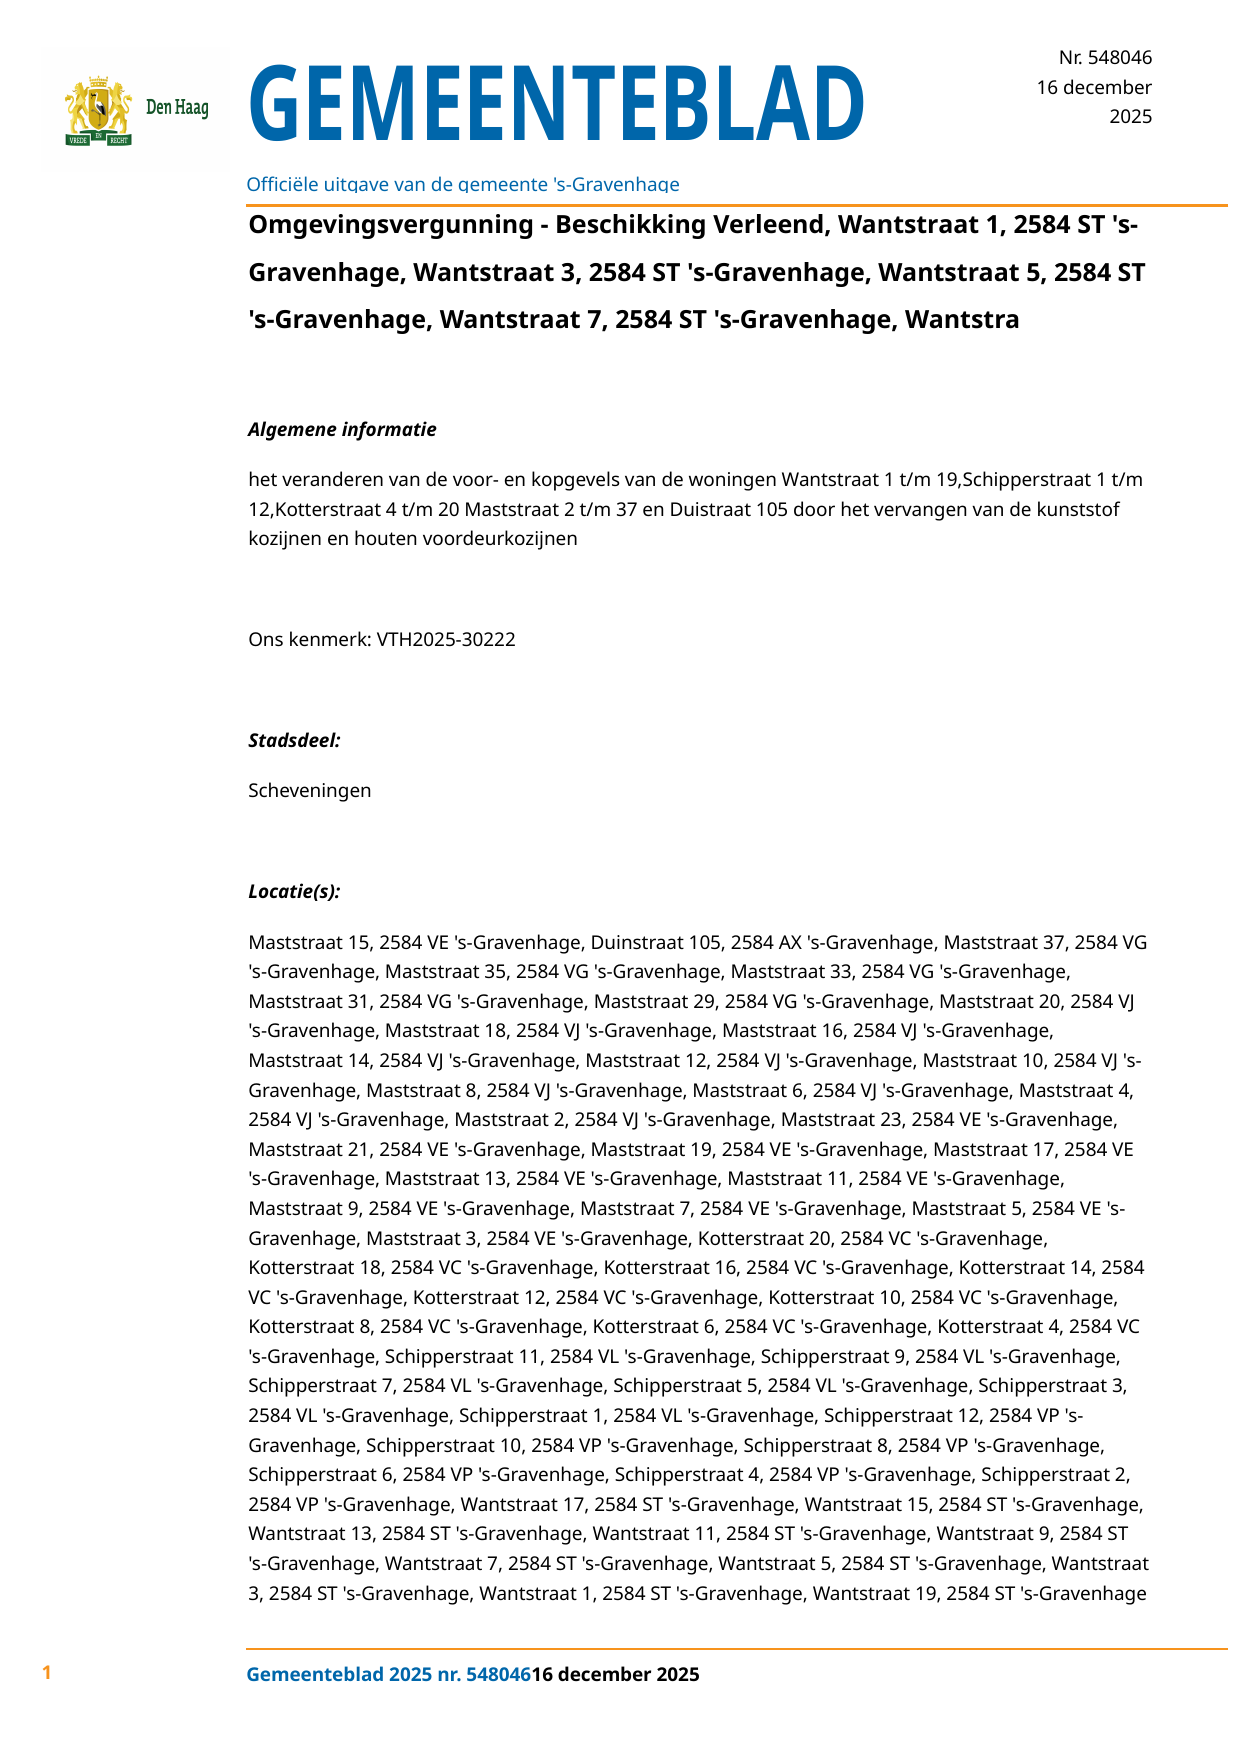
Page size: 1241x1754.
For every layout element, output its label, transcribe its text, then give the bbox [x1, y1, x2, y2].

text het veranderen van de voor- en kopgevels van de woningen Wantstraat 1 t/m 19,Schipperstraat 1 t/m 12,Kotterstraat 4 t/m 20 Maststraat 2 t/m 37 en Duistraat 105 door het vervangen van de kunststof kozijnen en houten voordeurkozijnen [248, 466, 1152, 551]
text Ons kenmerk: VTH2025-30222 [248, 626, 1152, 652]
picture [41, 47, 231, 172]
text Algemene informatie [248, 416, 1152, 442]
text Stadsdeel: [248, 727, 1152, 753]
text Scheveningen [248, 778, 1152, 803]
text Omgevingsvergunning - Beschikking Verleend, Wantstraat 1, 2584 ST 's-Gravenhage, Wantstraat 3, 2584 ST 's-Gravenhage, Wantstraat 5, 2584 ST 's-Gravenhage, Wantstraat 7, 2584 ST 's-Gravenhage, Wantstra [248, 207, 1152, 336]
text Locatie(s): [248, 878, 1152, 904]
text Maststraat 15, 2584 VE 's-Gravenhage, Duinstraat 105, 2584 AX 's-Gravenhage, Maststraat 37, 2584 VG 's-Gravenhage, Maststraat 35, 2584 VG 's-Gravenhage, Maststraat 33, 2584 VG 's-Gravenhage, Maststraat 31, 2584 VG 's-Gravenhage, Maststraat 29, 2584 VG 's-Gravenhage, Maststraat 20, 2584 VJ 's-Gravenhage, Maststraat 18, 2584 VJ 's-Gravenhage, Maststraat 16, 2584 VJ 's-Gravenhage, Maststraat 14, 2584 VJ 's-Gravenhage, Maststraat 12, 2584 VJ 's-Gravenhage, Maststraat 10, 2584 VJ 's-Gravenhage, Maststraat 8, 2584 VJ 's-Gravenhage, Maststraat 6, 2584 VJ 's-Gravenhage, Maststraat 4, 2584 VJ 's-Gravenhage, Maststraat 2, 2584 VJ 's-Gravenhage, Maststraat 23, 2584 VE 's-Gravenhage, Maststraat 21, 2584 VE 's-Gravenhage, Maststraat 19, 2584 VE 's-Gravenhage, Maststraat 17, 2584 VE 's-Gravenhage, Maststraat 13, 2584 VE 's-Gravenhage, Maststraat 11, 2584 VE 's-Gravenhage, Maststraat 9, 2584 VE 's-Gravenhage, Maststraat 7, 2584 VE 's-Gravenhage, Maststraat 5, 2584 VE 's-Gravenhage, Maststraat 3, 2584 VE 's-Gravenhage, Kotterstraat 20, 2584 VC 's-Gravenhage, Kotterstraat 18, 2584 VC 's-Gravenhage, Kotterstraat 16, 2584 VC 's-Gravenhage, Kotterstraat 14, 2584 VC 's-Gravenhage, Kotterstraat 12, 2584 VC 's-Gravenhage, Kotterstraat 10, 2584 VC 's-Gravenhage, Kotterstraat 8, 2584 VC 's-Gravenhage, Kotterstraat 6, 2584 VC 's-Gravenhage, Kotterstraat 4, 2584 VC 's-Gravenhage, Schipperstraat 11, 2584 VL 's-Gravenhage, Schipperstraat 9, 2584 VL 's-Gravenhage, Schipperstraat 7, 2584 VL 's-Gravenhage, Schipperstraat 5, 2584 VL 's-Gravenhage, Schipperstraat 3, 2584 VL 's-Gravenhage, Schipperstraat 1, 2584 VL 's-Gravenhage, Schipperstraat 12, 2584 VP 's-Gravenhage, Schipperstraat 10, 2584 VP 's-Gravenhage, Schipperstraat 8, 2584 VP 's-Gravenhage, Schipperstraat 6, 2584 VP 's-Gravenhage, Schipperstraat 4, 2584 VP 's-Gravenhage, Schipperstraat 2, 2584 VP 's-Gravenhage, Wantstraat 17, 2584 ST 's-Gravenhage, Wantstraat 15, 2584 ST 's-Gravenhage, Wantstraat 13, 2584 ST 's-Gravenhage, Wantstraat 11, 2584 ST 's-Gravenhage, Wantstraat 9, 2584 ST 's-Gravenhage, Wantstraat 7, 2584 ST 's-Gravenhage, Wantstraat 5, 2584 ST 's-Gravenhage, Wantstraat 3, 2584 ST 's-Gravenhage, Wantstraat 1, 2584 ST 's-Gravenhage, Wantstraat 19, 2584 ST 's-Gravenhage [248, 929, 1152, 1605]
